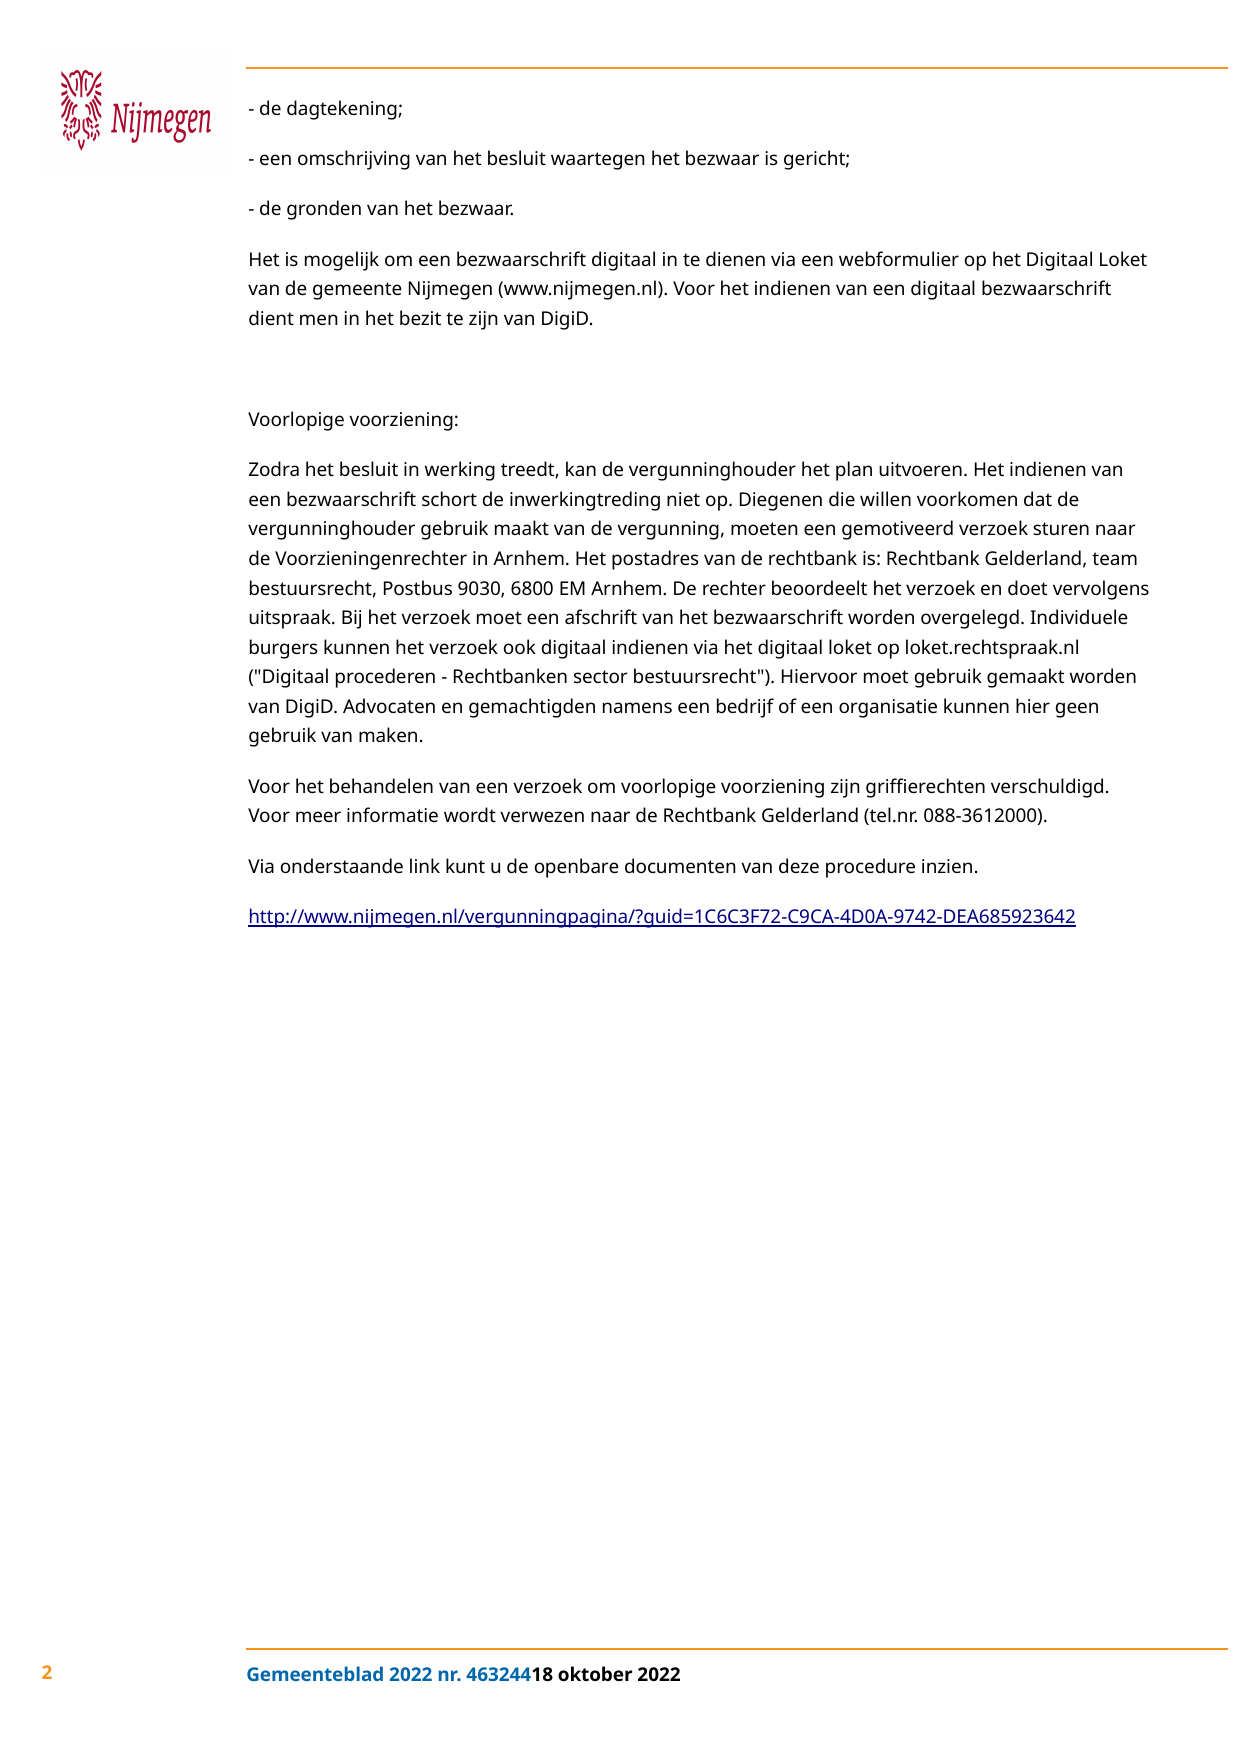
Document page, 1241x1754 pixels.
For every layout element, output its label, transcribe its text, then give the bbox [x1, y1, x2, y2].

text Zodra het besluit in werking treedt, kan de vergunninghouder het plan uitvoeren. Het indienen van een bezwaarschrift schort de inwerkingtreding niet op. Diegenen die willen voorkomen dat de vergunninghouder gebruik maakt van de vergunning, moeten een gemotiveerd verzoek sturen naar de Voorzieningenrechter in Arnhem. Het postadres van de rechtbank is: Rechtbank Gelderland, team bestuursrecht, Postbus 9030, 6800 EM Arnhem. De rechter beoordeelt het verzoek en doet vervolgens uitspraak. Bij het verzoek moet een afschrift van het bezwaarschrift worden overgelegd. Individuele burgers kunnen het verzoek ook digitaal indienen via het digitaal loket op loket.rechtspraak.nl ("Digitaal procederen - Rechtbanken sector bestuursrecht"). Hiervoor moet gebruik gemaakt worden van DigiD. Advocaten en gemachtigden namens een bedrijf of een organisatie kunnen hier geen gebruik van maken. [248, 456, 1152, 748]
text http://www.nijmegen.nl/vergunningpagina/?guid=1C6C3F72-C9CA-4D0A-9742-DEA685923642 [248, 903, 1152, 929]
text - de gronden van het bezwaar. [248, 196, 1152, 221]
text Het is mogelijk om een bezwaarschrift digitaal in te dienen via een webformulier op het Digitaal Loket van de gemeente Nijmegen (www.nijmegen.nl). Voor het indienen van een digitaal bezwaarschrift dient men in het bezit te zijn van DigiD. [248, 246, 1152, 331]
text Voorlopige voorziening: [248, 406, 1152, 432]
text - een omschrijving van het besluit waartegen het bezwaar is gericht; [248, 145, 1152, 171]
text Voor het behandelen van een verzoek om voorlopige voorziening zijn griffierechten verschuldigd. Voor meer informatie wordt verwezen naar de Rechtbank Gelderland (tel.nr. 088-3612000). [248, 773, 1152, 828]
text - de dagtekening; [248, 95, 1152, 121]
picture [41, 47, 231, 172]
text Via onderstaande link kunt u de openbare documenten van deze procedure inzien. [248, 853, 1152, 879]
